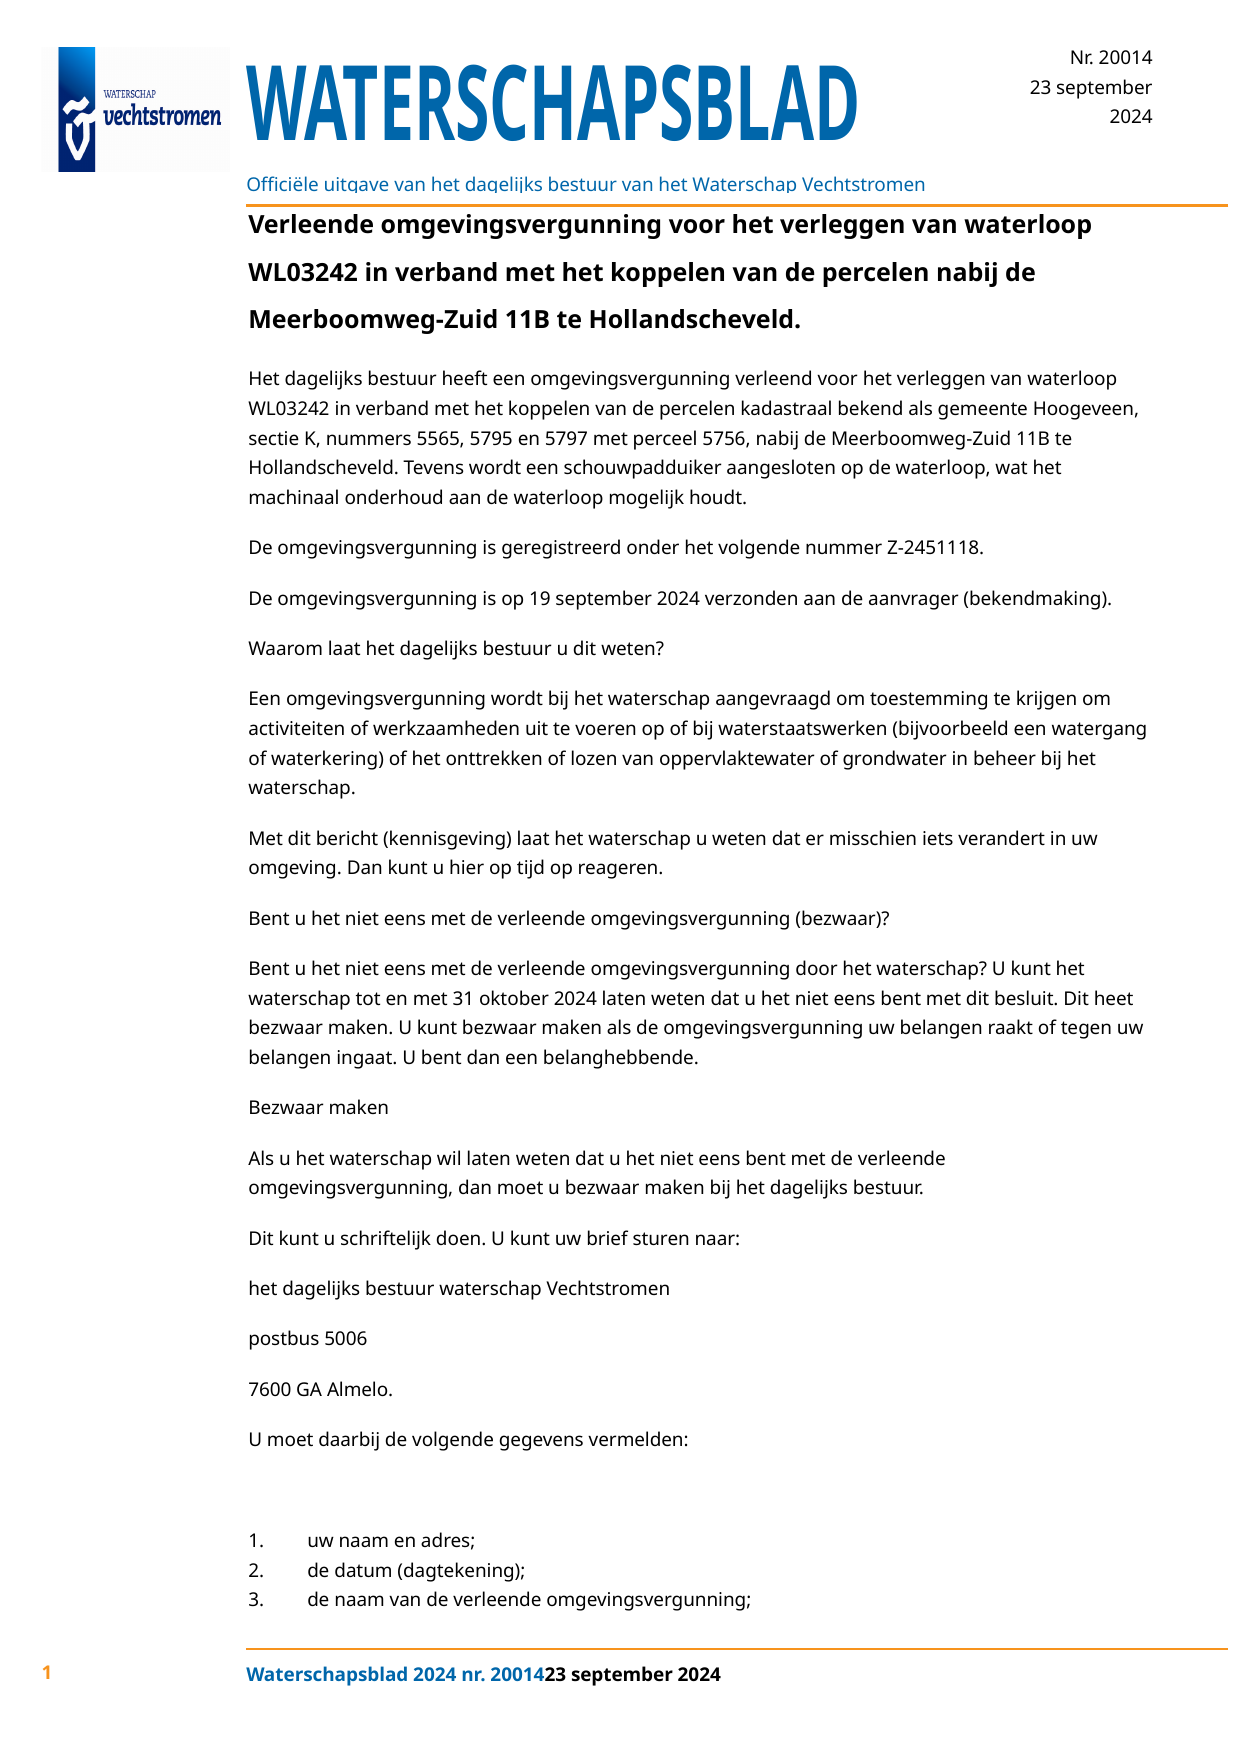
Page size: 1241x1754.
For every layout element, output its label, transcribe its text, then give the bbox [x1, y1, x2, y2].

text Dit kunt u schriftelijk doen. U kunt uw brief sturen naar: [248, 1225, 1152, 1250]
text Verleende omgevingsvergunning voor het verleggen van waterloop WL03242 in verband met het koppelen van de percelen nabij de Meerboomweg-Zuid 11B te Hollandscheveld. [248, 207, 1152, 336]
text Het dagelijks bestuur heeft een omgevingsvergunning verleend voor het verleggen van waterloop WL03242 in verband met het koppelen van de percelen kadastraal bekend als gemeente Hoogeveen, sectie K, nummers 5565, 5795 en 5797 met perceel 5756, nabij de Meerboomweg-Zuid 11B te Hollandscheveld. Tevens wordt een schouwpadduiker aangesloten op de waterloop, wat het machinaal onderhoud aan de waterloop mogelijk houdt. [248, 366, 1152, 509]
list uw naam en adres; [248, 1527, 1152, 1553]
text U moet daarbij de volgende gegevens vermelden: [248, 1426, 1152, 1452]
text Een omgevingsvergunning wordt bij het waterschap aangevraagd om toestemming te krijgen om activiteiten of werkzaamheden uit te voeren op of bij waterstaatswerken (bijvoorbeeld een watergang of waterkering) of het onttrekken of lozen van oppervlaktewater of grondwater in beheer bij het waterschap. [248, 686, 1152, 800]
text Waarom laat het dagelijks bestuur u dit weten? [248, 635, 1152, 661]
list de naam van de verleende omgevingsvergunning; [248, 1586, 1152, 1612]
text Bent u het niet eens met de verleende omgevingsvergunning door het waterschap? U kunt het waterschap tot en met 31 oktober 2024 laten weten dat u het niet eens bent met dit besluit. Dit heet bezwaar maken. U kunt bezwaar maken als de omgevingsvergunning uw belangen raakt of tegen uw belangen ingaat. U bent dan een belanghebbende. [248, 955, 1152, 1069]
text Bezwaar maken [248, 1094, 1152, 1120]
text Als u het waterschap wil laten weten dat u het niet eens bent met de verleende omgevingsvergunning, dan moet u bezwaar maken bij het dagelijks bestuur. [248, 1145, 1152, 1200]
text De omgevingsvergunning is op 19 september 2024 verzonden aan de aanvrager (bekendmaking). [248, 585, 1152, 610]
text 7600 GA Almelo. [248, 1376, 1152, 1402]
text Met dit bericht (kennisgeving) laat het waterschap u weten dat er misschien iets verandert in uw omgeving. Dan kunt u hier op tijd op reageren. [248, 825, 1152, 880]
text Bent u het niet eens met de verleende omgevingsvergunning (bezwaar)? [248, 905, 1152, 930]
text postbus 5006 [248, 1326, 1152, 1351]
text De omgevingsvergunning is geregistreerd onder het volgende nummer Z-2451118. [248, 534, 1152, 560]
list de datum (dagtekening); [248, 1557, 1152, 1582]
text het dagelijks bestuur waterschap Vechtstromen [248, 1275, 1152, 1301]
picture [41, 47, 231, 172]
